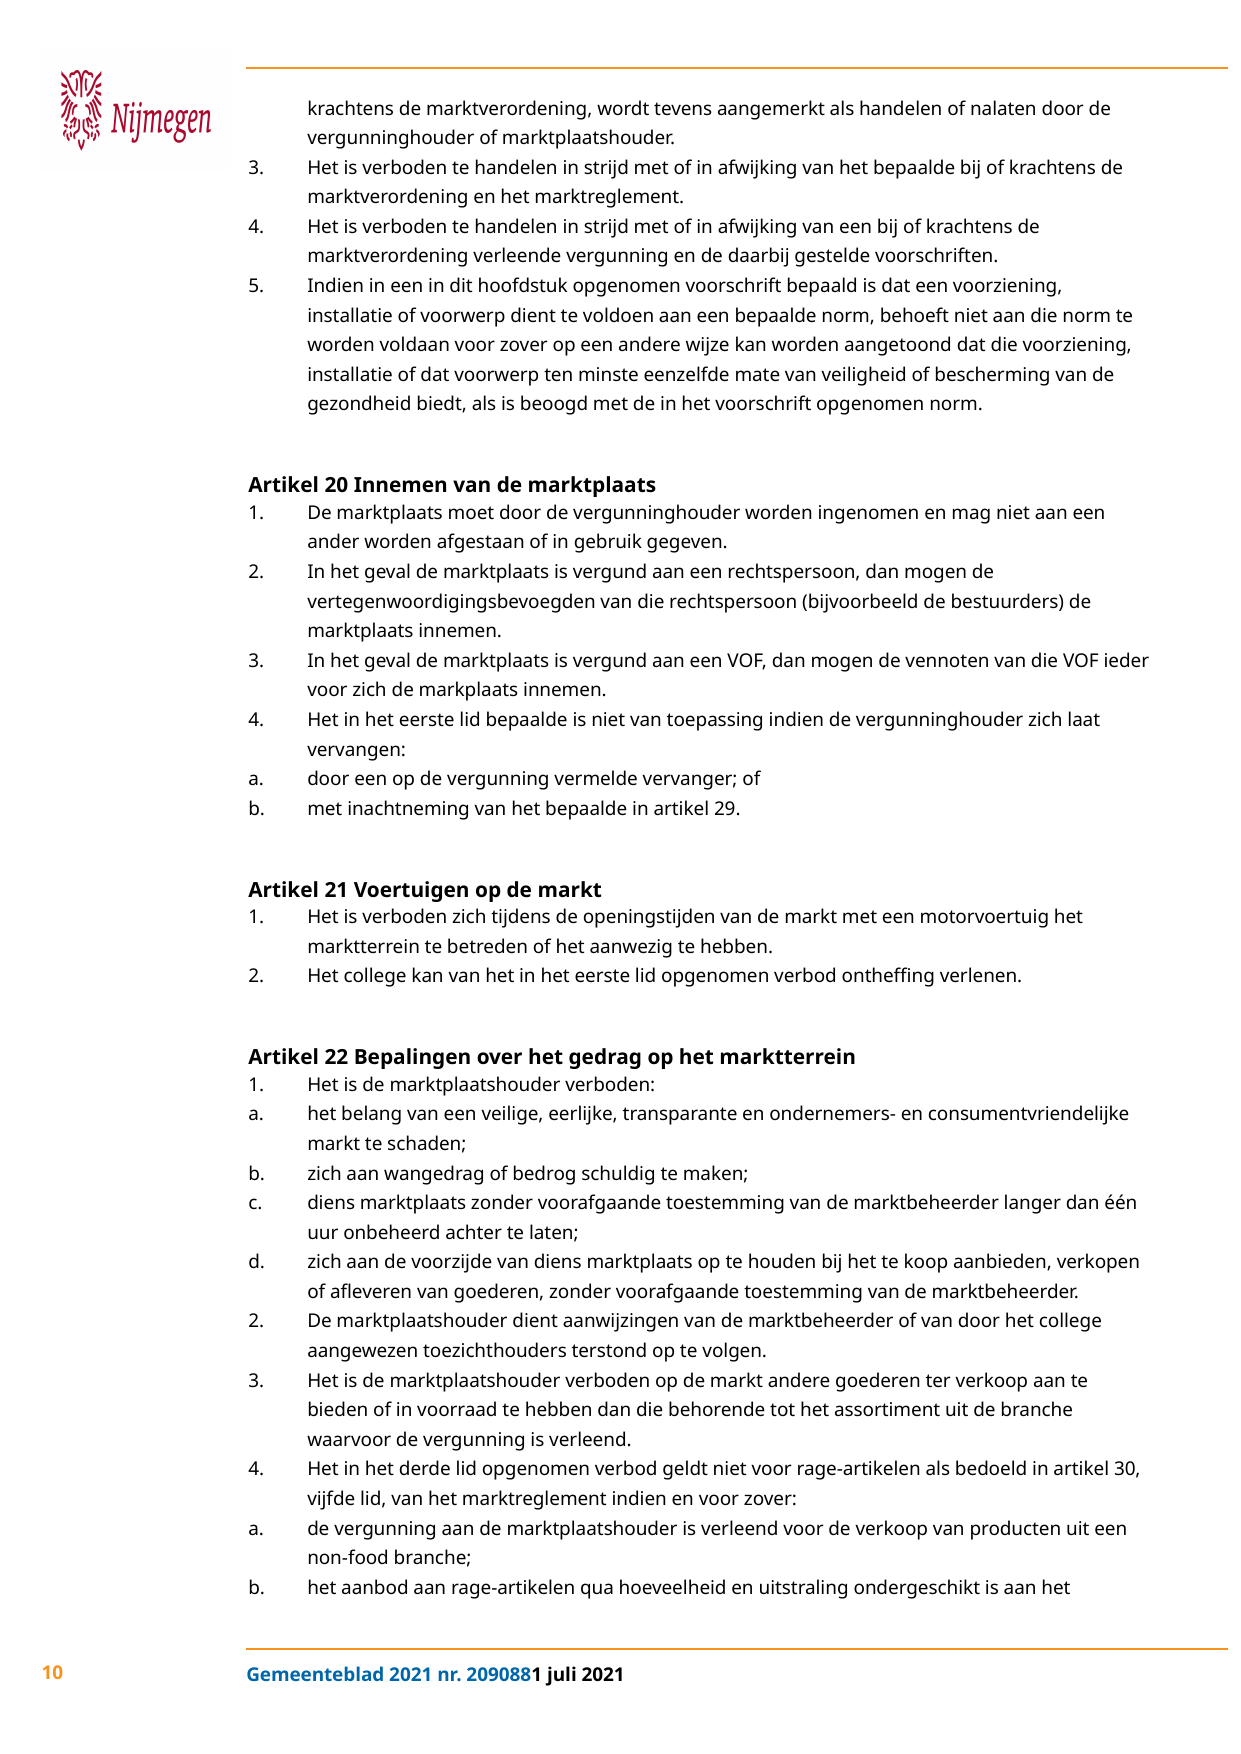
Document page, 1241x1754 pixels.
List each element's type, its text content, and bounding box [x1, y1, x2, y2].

list Het in het eerste lid bepaalde is niet van toepassing indien de vergunninghouder zich laat vervangen: [248, 706, 1152, 761]
list Het is verboden te handelen in strijd met of in afwijking van een bij of krachtens de marktverordening verleende vergunning en de daarbij gestelde voorschriften. [248, 213, 1152, 268]
list zich aan de voorzijde van diens marktplaats op te houden bij het te koop aanbieden, verkopen of afleveren van goederen, zonder voorafgaande toestemming van de marktbeheerder. [248, 1248, 1152, 1304]
list diens marktplaats zonder voorafgaande toestemming van de marktbeheerder langer dan één uur onbeheerd achter te laten; [248, 1189, 1152, 1244]
list In het geval de marktplaats is vergund aan een VOF, dan mogen de vennoten van die VOF ieder voor zich de markplaats innemen. [248, 647, 1152, 702]
text Artikel 22 Bepalingen over het gedrag op het marktterrein [248, 1042, 1152, 1071]
list Het is verboden te handelen in strijd met of in afwijking van het bepaalde bij of krachtens de marktverordening en het marktreglement. [248, 154, 1152, 209]
list door een op de vergunning vermelde vervanger; of [248, 765, 1152, 791]
list het aanbod aan rage-artikelen qua hoeveelheid en uitstraling ondergeschikt is aan het [248, 1574, 1152, 1599]
text Artikel 20 Innemen van de marktplaats [248, 471, 1152, 499]
list de vergunning aan de marktplaatshouder is verleend voor de verkoop van producten uit een non-food branche; [248, 1515, 1152, 1570]
list krachtens de marktverordening, wordt tevens aangemerkt als handelen of nalaten door de vergunninghouder of marktplaatshouder. [248, 95, 1152, 150]
list Het is de marktplaatshouder verboden op de markt andere goederen ter verkoop aan te bieden of in voorraad te hebben dan die behorende tot het assortiment uit de branche waarvoor de vergunning is verleend. [248, 1367, 1152, 1452]
text Artikel 21 Voertuigen op de markt [248, 875, 1152, 903]
list Het is de marktplaatshouder verboden: [248, 1071, 1152, 1097]
list met inachtneming van het bepaalde in artikel 29. [248, 795, 1152, 821]
list Het in het derde lid opgenomen verbod geldt niet voor rage-artikelen als bedoeld in artikel 30, vijfde lid, van het marktreglement indien en voor zover: [248, 1456, 1152, 1511]
list Indien in een in dit hoofdstuk opgenomen voorschrift bepaald is dat een voorziening, installatie of voorwerp dient te voldoen aan een bepaalde norm, behoeft niet aan die norm te worden voldaan voor zover op een andere wijze kan worden aangetoond dat die voorziening, installatie of dat voorwerp ten minste eenzelfde mate van veiligheid of bescherming van de gezondheid biedt, als is beoogd met de in het voorschrift opgenomen norm. [248, 272, 1152, 416]
list De marktplaats moet door de vergunninghouder worden ingenomen en mag niet aan een ander worden afgestaan of in gebruik gegeven. [248, 499, 1152, 554]
picture [41, 47, 231, 172]
list De marktplaatshouder dient aanwijzingen van de marktbeheerder of van door het college aangewezen toezichthouders terstond op te volgen. [248, 1308, 1152, 1363]
list Het is verboden zich tijdens de openingstijden van de markt met een motorvoertuig het marktterrein te betreden of het aanwezig te hebben. [248, 903, 1152, 959]
list Het college kan van het in het eerste lid opgenomen verbod ontheffing verlenen. [248, 962, 1152, 988]
list In het geval de marktplaats is vergund aan een rechtspersoon, dan mogen de vertegenwoordigingsbevoegden van die rechtspersoon (bijvoorbeeld de bestuurders) de marktplaats innemen. [248, 558, 1152, 643]
list zich aan wangedrag of bedrog schuldig te maken; [248, 1160, 1152, 1185]
list het belang van een veilige, eerlijke, transparante en ondernemers- en consumentvriendelijke markt te schaden; [248, 1101, 1152, 1156]
